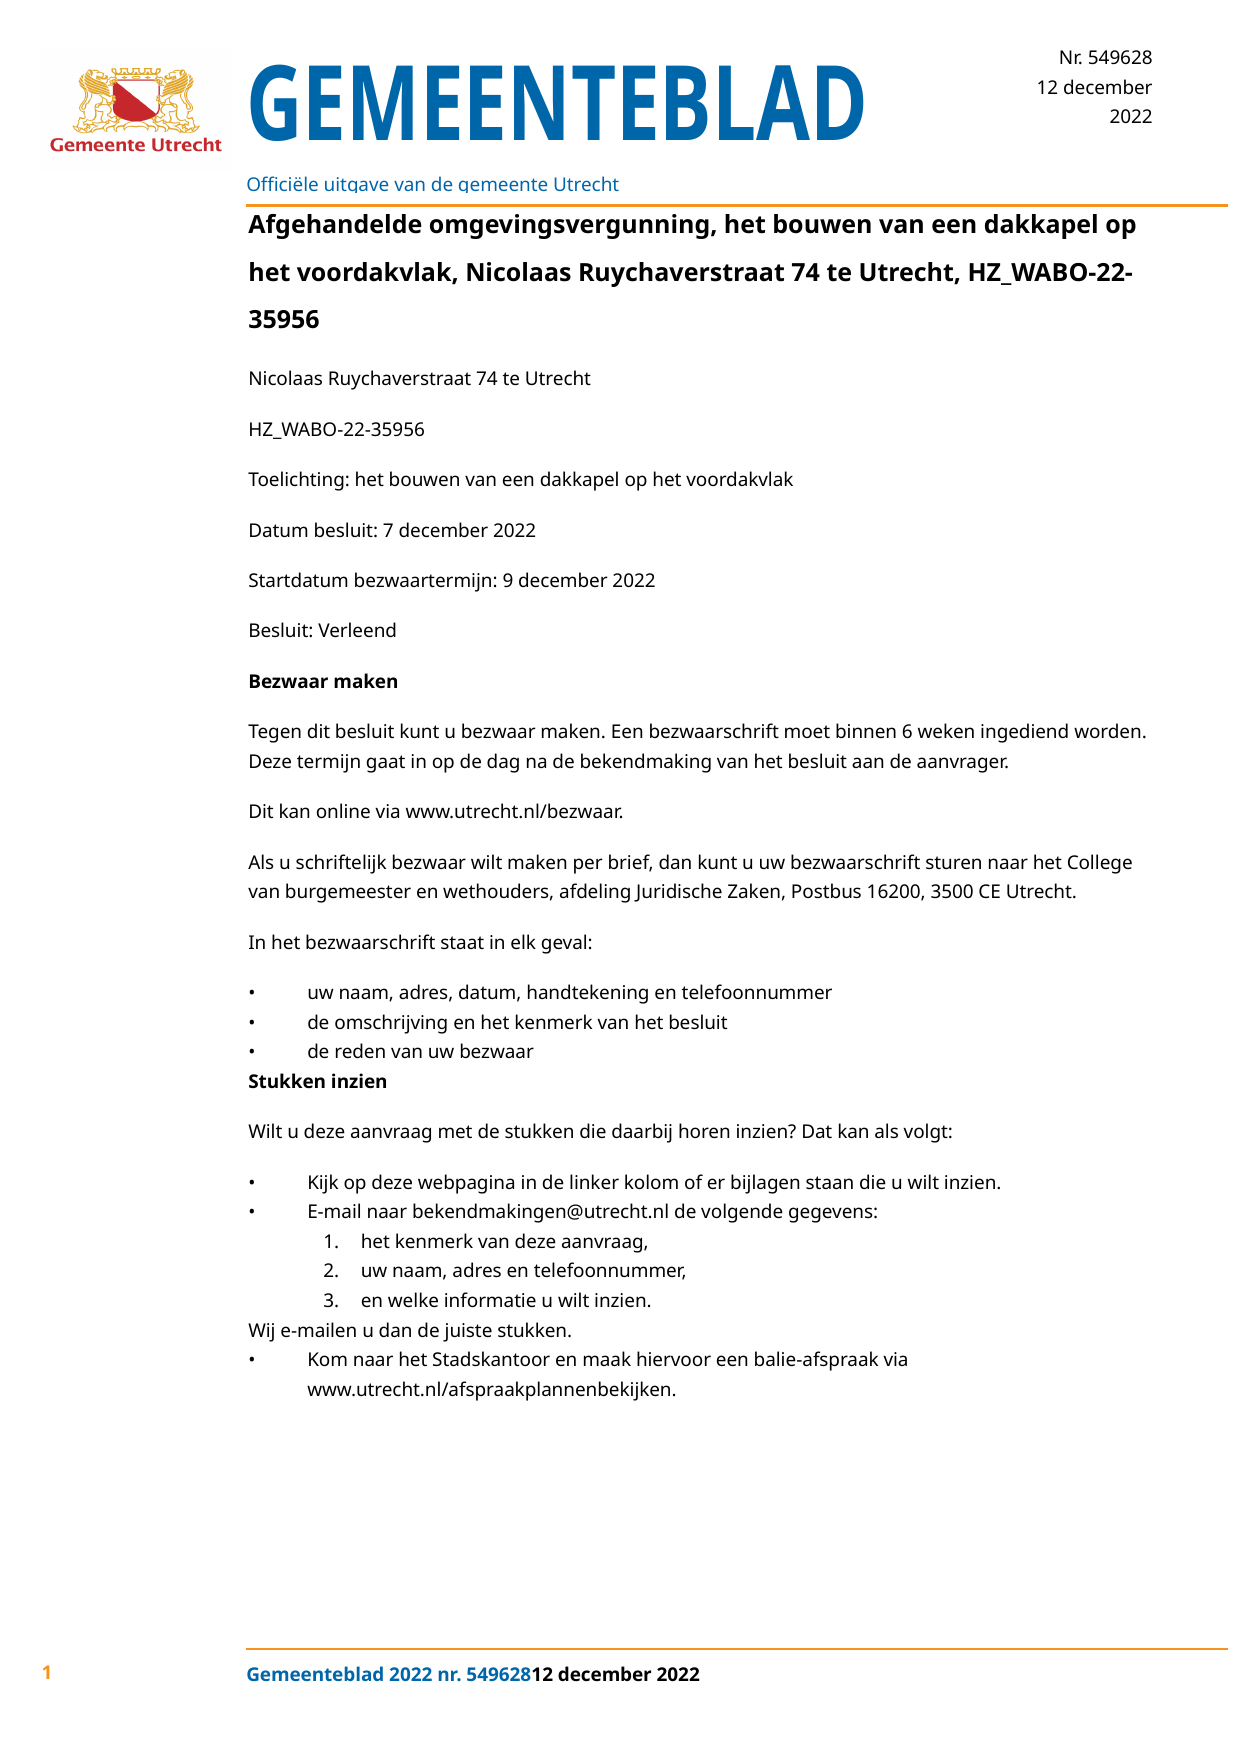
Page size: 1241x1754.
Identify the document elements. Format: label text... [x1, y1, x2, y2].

list het kenmerk van deze aanvraag, [323, 1228, 1152, 1254]
text Stukken inzien [248, 1068, 1152, 1094]
list E-mail naar bekendmakingen@utrecht.nl de volgende gegevens: [248, 1198, 1152, 1224]
text Nicolaas Ruychaverstraat 74 te Utrecht [248, 366, 1152, 391]
text Wilt u deze aanvraag met de stukken die daarbij horen inzien? Dat kan als volgt: [248, 1118, 1152, 1144]
list uw naam, adres en telefoonnummer, [323, 1258, 1152, 1283]
list uw naam, adres, datum, handtekening en telefoonnummer [248, 979, 1152, 1005]
text Dit kan online via www.utrecht.nl/bezwaar. [248, 798, 1152, 824]
text Tegen dit besluit kunt u bezwaar maken. Een bezwaarschrift moet binnen 6 weken ingediend worden. Deze termijn gaat in op de dag na de bekendmaking van het besluit aan de aanvrager. [248, 718, 1152, 774]
text Besluit: Verleend [248, 618, 1152, 643]
text Wij e-mailen u dan de juiste stukken. [248, 1317, 1152, 1342]
text In het bezwaarschrift staat in elk geval: [248, 929, 1152, 954]
text Startdatum bezwaartermijn: 9 december 2022 [248, 567, 1152, 593]
text Als u schriftelijk bezwaar wilt maken per brief, dan kunt u uw bezwaarschrift sturen naar het College van burgemeester en wethouders, afdeling Juridische Zaken, Postbus 16200, 3500 CE Utrecht. [248, 849, 1152, 904]
picture [41, 47, 231, 172]
list de reden van uw bezwaar [248, 1038, 1152, 1064]
text Datum besluit: 7 december 2022 [248, 517, 1152, 542]
list en welke informatie u wilt inzien. [323, 1287, 1152, 1313]
text Toelichting: het bouwen van een dakkapel op het voordakvlak [248, 466, 1152, 492]
list de omschrijving en het kenmerk van het besluit [248, 1009, 1152, 1034]
text Afgehandelde omgevingsvergunning, het bouwen van een dakkapel op het voordakvlak, Nicolaas Ruychaverstraat 74 te Utrecht, HZ_WABO-22-35956 [248, 207, 1152, 336]
text Bezwaar maken [248, 668, 1152, 694]
list Kijk op deze webpagina in de linker kolom of er bijlagen staan die u wilt inzien. [248, 1169, 1152, 1194]
text HZ_WABO-22-35956 [248, 416, 1152, 442]
list Kom naar het Stadskantoor en maak hiervoor een balie-afspraak via www.utrecht.nl/afspraakplannenbekijken. [248, 1346, 1152, 1402]
